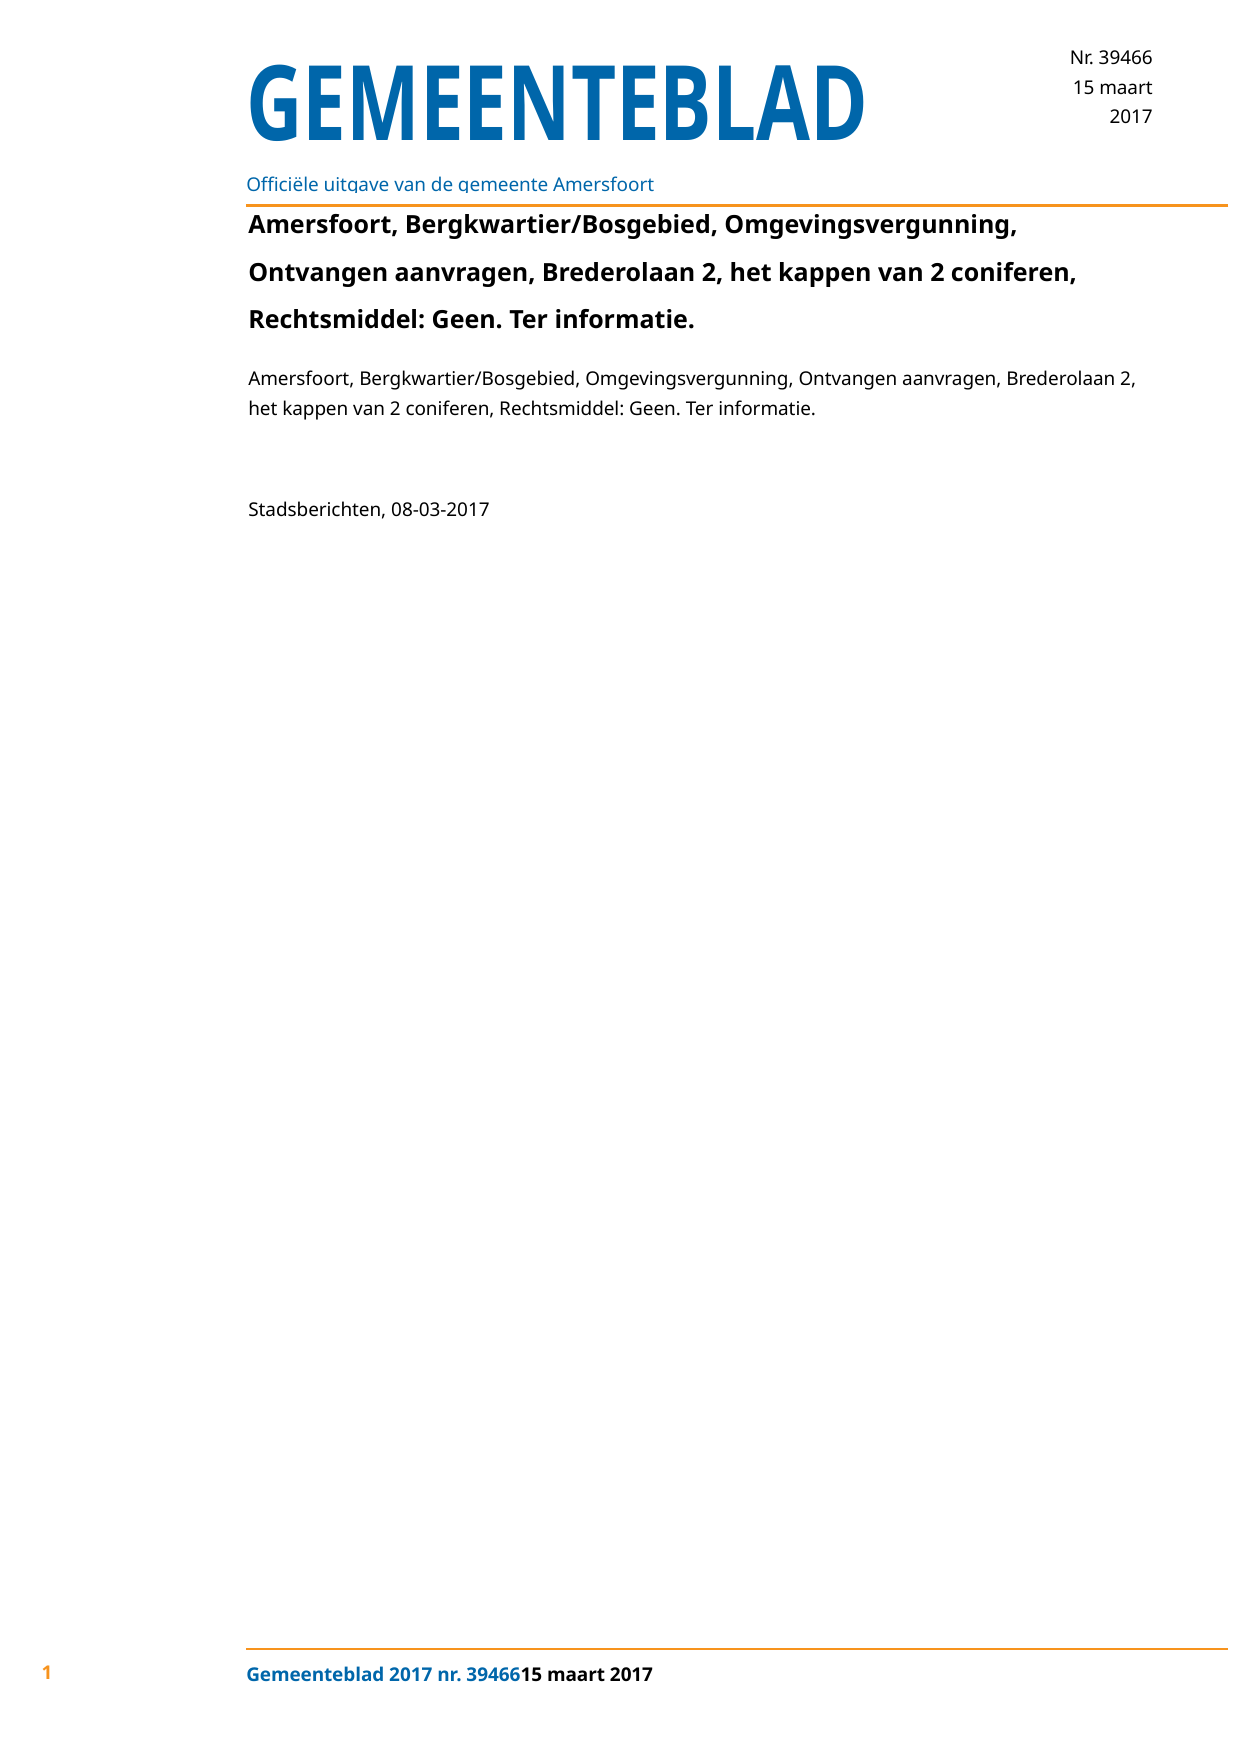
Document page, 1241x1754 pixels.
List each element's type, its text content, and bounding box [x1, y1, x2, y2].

text Amersfoort, Bergkwartier/Bosgebied, Omgevingsvergunning, Ontvangen aanvragen, Brederolaan 2, het kappen van 2 coniferen, Rechtsmiddel: Geen. Ter informatie. [248, 207, 1152, 336]
text Stadsberichten, 08-03-2017 [248, 496, 1152, 522]
text Amersfoort, Bergkwartier/Bosgebied, Omgevingsvergunning, Ontvangen aanvragen, Brederolaan 2, het kappen van 2 coniferen, Rechtsmiddel: Geen. Ter informatie. [248, 366, 1152, 421]
picture [41, 47, 231, 172]
